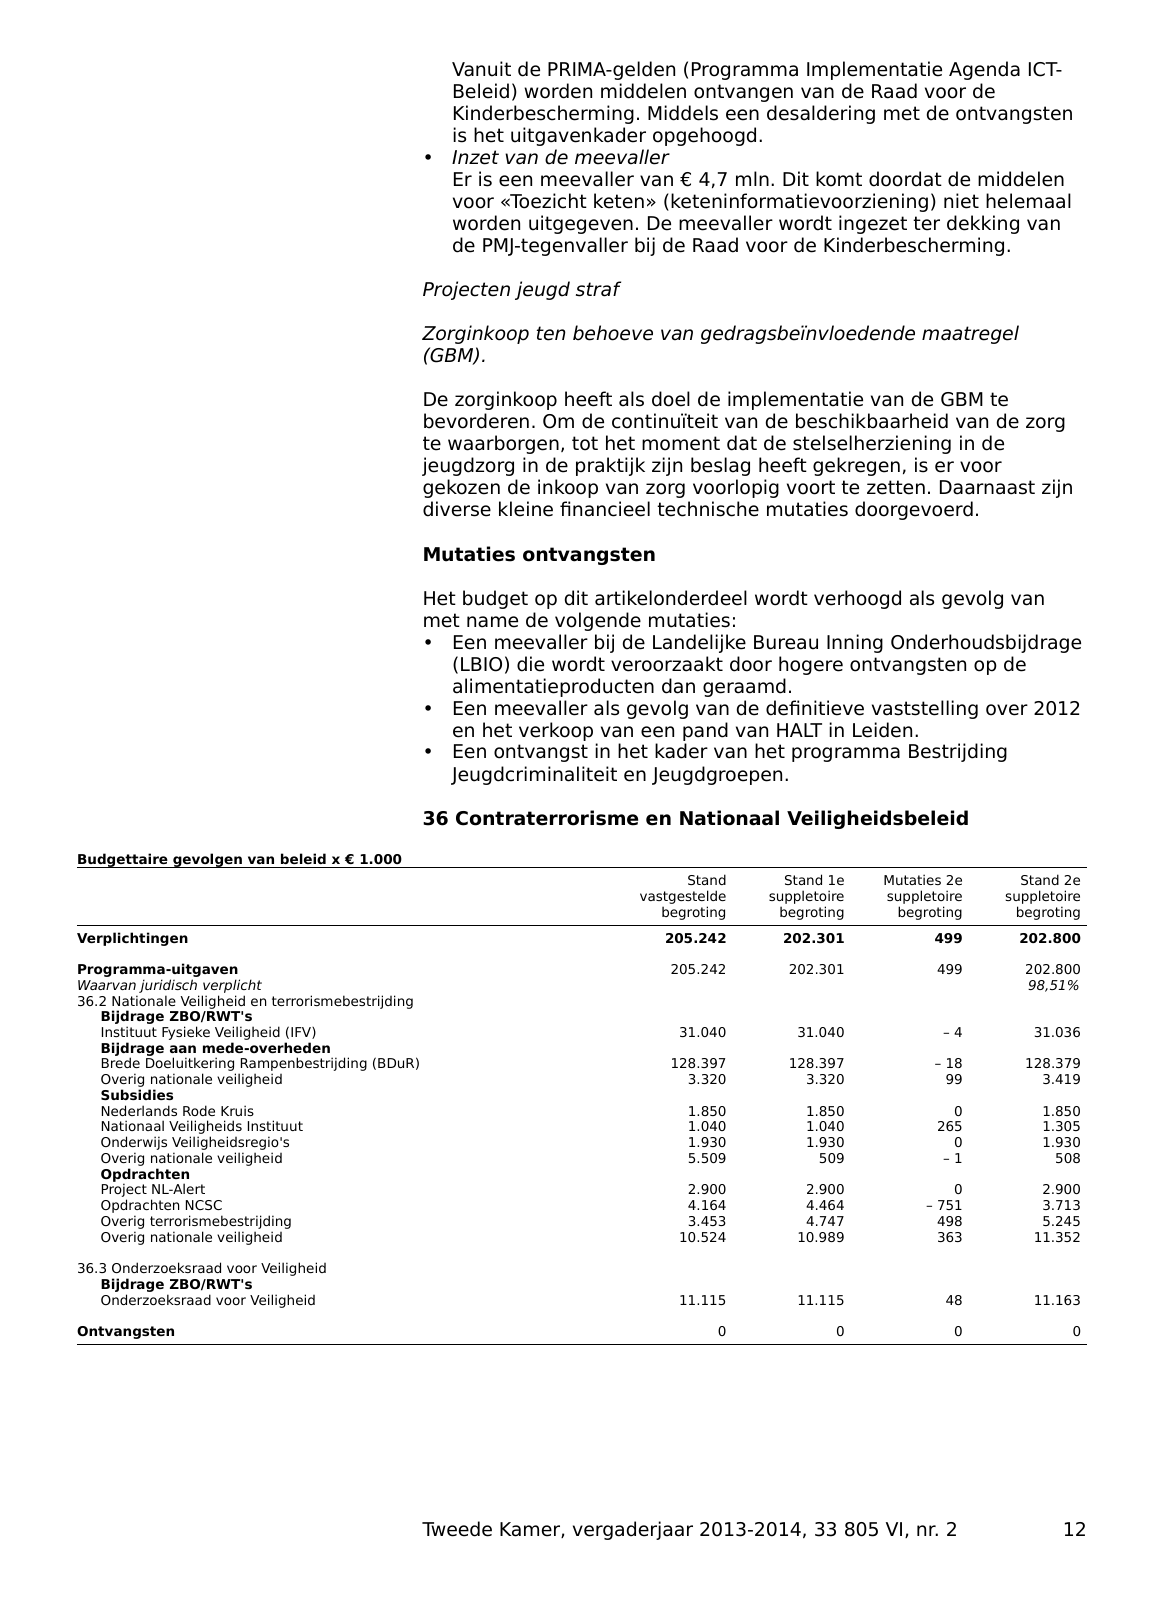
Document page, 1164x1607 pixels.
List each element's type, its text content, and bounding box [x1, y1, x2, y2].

table_cell 4.747 [732, 1214, 850, 1229]
table_cell Stand 1e suppletoire begroting [732, 868, 850, 925]
table_cell [850, 1261, 968, 1277]
table_cell Nationaal Veiligheids Instituut [94, 1119, 614, 1135]
table_cell Subsidies [94, 1088, 614, 1103]
table_cell 0 [850, 1135, 968, 1151]
table_cell Onderzoeksraad voor Veiligheid [94, 1292, 614, 1308]
table_cell [732, 1088, 850, 1103]
table_cell 2.900 [969, 1182, 1087, 1198]
table_cell 3.453 [614, 1214, 732, 1229]
table_cell 5.245 [969, 1214, 1087, 1229]
table_cell Ontvangsten [77, 1324, 614, 1344]
table_cell [850, 978, 968, 993]
table_cell 3.713 [969, 1198, 1087, 1214]
table_cell 499 [850, 962, 968, 978]
table_cell Bijdrage aan mede-overheden [94, 1041, 614, 1056]
table_cell [94, 868, 614, 925]
table_cell [850, 1308, 968, 1324]
table_cell [969, 1166, 1087, 1182]
table_cell 31.036 [969, 1025, 1087, 1041]
table_cell [732, 994, 850, 1009]
table_cell 1.305 [969, 1119, 1087, 1135]
table_cell [77, 1072, 94, 1088]
text Er is een meevaller van € 4,7 mln. Dit komt doordat de middelen voor «Toezicht keten» (keteninformatievoorziening) niet helemaal worden uitgegeven. De meevaller wordt ingezet ter dekking van de PMJ-tegenvaller bij de Raad voor de Kinderbescherming. [452, 169, 1087, 257]
table_cell [77, 1308, 94, 1324]
table_cell 508 [969, 1151, 1087, 1166]
table_cell 128.397 [732, 1056, 850, 1072]
text Het budget op dit artikelonderdeel wordt verhoogd als gevolg van met name de volgende mutaties: [422, 588, 1087, 632]
table_cell [732, 1245, 850, 1261]
table_cell [77, 1056, 94, 1072]
table_cell Opdrachten NCSC [94, 1198, 614, 1214]
table_cell [732, 1009, 850, 1025]
table_cell 3.320 [614, 1072, 732, 1088]
table_cell 205.242 [614, 962, 732, 978]
table_cell [969, 1041, 1087, 1056]
table_cell 202.800 [969, 962, 1087, 978]
table_cell [77, 1182, 94, 1198]
table_cell [850, 1088, 968, 1103]
table_cell 0 [850, 1104, 968, 1119]
table_cell 11.163 [969, 1292, 1087, 1308]
table_cell [969, 946, 1087, 962]
table_cell 2.900 [614, 1182, 732, 1198]
table_cell [77, 868, 94, 925]
table_cell 31.040 [614, 1025, 732, 1041]
table_cell 99 [850, 1072, 968, 1088]
table_cell [614, 1308, 732, 1324]
table_cell 11.115 [614, 1292, 732, 1308]
table_cell Overig terrorismebestrijding [94, 1214, 614, 1229]
table_cell 11.115 [732, 1292, 850, 1308]
table_cell 3.419 [969, 1072, 1087, 1088]
table_cell [850, 1277, 968, 1292]
table_cell [77, 1151, 94, 1166]
table_cell 509 [732, 1151, 850, 1166]
table_cell Bijdrage ZBO/RWT's [94, 1009, 614, 1025]
table_cell 499 [850, 926, 968, 946]
table_cell [77, 1214, 94, 1229]
table_cell 11.352 [969, 1229, 1087, 1245]
table_cell [732, 978, 850, 993]
table_cell Overig nationale veiligheid [94, 1229, 614, 1245]
table_cell 1.930 [732, 1135, 850, 1151]
table_cell Programma-uitgaven [77, 962, 614, 978]
table_cell [969, 1009, 1087, 1025]
table_cell [614, 1041, 732, 1056]
table_cell 0 [969, 1324, 1087, 1344]
table_cell [969, 1245, 1087, 1261]
table_cell [94, 1308, 614, 1324]
table_cell Stand vastgestelde begroting [614, 868, 732, 925]
table_cell – 1 [850, 1151, 968, 1166]
table_cell 36.3 Onderzoeksraad voor Veiligheid [77, 1261, 614, 1277]
table_cell [850, 1009, 968, 1025]
table_cell 265 [850, 1119, 968, 1135]
table_cell [614, 978, 732, 993]
table_cell 0 [850, 1324, 968, 1344]
table_cell [77, 1119, 94, 1135]
table_cell [732, 1277, 850, 1292]
table_cell [77, 1088, 94, 1103]
table_cell Stand 2e suppletoire begroting [969, 868, 1087, 925]
table_cell – 18 [850, 1056, 968, 1072]
table_cell [77, 1245, 94, 1261]
table_cell [77, 1025, 94, 1041]
table_cell [94, 946, 614, 962]
table_cell 10.989 [732, 1229, 850, 1245]
table_cell Overig nationale veiligheid [94, 1151, 614, 1166]
table_cell [77, 1292, 94, 1308]
table_cell Instituut Fysieke Veiligheid (IFV) [94, 1025, 614, 1041]
table_cell 202.301 [732, 962, 850, 978]
table_cell [614, 946, 732, 962]
table_cell [77, 1009, 94, 1025]
table_cell 498 [850, 1214, 968, 1229]
table_cell [614, 1245, 732, 1261]
table_cell [77, 1277, 94, 1292]
table_cell [614, 1088, 732, 1103]
table_cell [77, 1104, 94, 1119]
subtitle Projecten jeugd straf [422, 279, 1087, 301]
table_cell 98,51% [969, 978, 1087, 993]
table_cell Overig nationale veiligheid [94, 1072, 614, 1088]
table_cell 202.800 [969, 926, 1087, 946]
table_cell Bijdrage ZBO/RWT's [94, 1277, 614, 1292]
table_cell 202.301 [732, 926, 850, 946]
table_cell [969, 994, 1087, 1009]
table_cell [732, 946, 850, 962]
table_cell [969, 1277, 1087, 1292]
table_cell [614, 1166, 732, 1182]
table_cell [969, 1308, 1087, 1324]
table_cell 31.040 [732, 1025, 850, 1041]
table_cell 48 [850, 1292, 968, 1308]
table_cell Opdrachten [94, 1166, 614, 1182]
table_cell 2.900 [732, 1182, 850, 1198]
text • Inzet van de meevaller [422, 147, 1087, 169]
table_cell 0 [732, 1324, 850, 1344]
text De zorginkoop heeft als doel de implementatie van de GBM te bevorderen. Om de continuïteit van de beschikbaarheid van de zorg te waarborgen, tot het moment dat de stelselherziening in de jeugdzorg in de praktijk zijn beslag heeft gekregen, is er voor gekozen de inkoop van zorg voorlopig voort te zetten. Daarnaast zijn diverse kleine financieel technische mutaties doorgevoerd. [422, 389, 1087, 521]
text • Een meevaller als gevolg van de definitieve vaststelling over 2012 en het verkoop van een pand van HALT in Leiden. [422, 697, 1087, 741]
table_cell 5.509 [614, 1151, 732, 1166]
table_cell 1.040 [614, 1119, 732, 1135]
table_cell Verplichtingen [77, 926, 614, 946]
table_cell 4.464 [732, 1198, 850, 1214]
table_cell [732, 1261, 850, 1277]
table_cell [614, 994, 732, 1009]
table_cell [850, 994, 968, 1009]
table_cell Waarvan juridisch verplicht [77, 978, 614, 993]
text Vanuit de PRIMA-gelden (Programma Implementatie Agenda ICT-Beleid) worden middelen ontvangen van de Raad voor de Kinderbescherming. Middels een desaldering met de ontvangsten is het uitgavenkader opgehoogd. [452, 59, 1087, 147]
text • Een ontvangst in het kader van het programma Bestrijding Jeugdcriminaliteit en Jeugdgroepen. [422, 741, 1087, 785]
table_cell – 751 [850, 1198, 968, 1214]
table_cell 128.379 [969, 1056, 1087, 1072]
table_cell [732, 1308, 850, 1324]
table_cell 1.040 [732, 1119, 850, 1135]
table_cell Brede Doeluitkering Rampenbestrijding (BDuR) [94, 1056, 614, 1072]
table_cell 1.850 [969, 1104, 1087, 1119]
table_cell [614, 1261, 732, 1277]
table_cell [77, 1041, 94, 1056]
subtitle Mutaties ontvangsten [422, 543, 1087, 565]
table_cell [77, 1229, 94, 1245]
table_cell [614, 1009, 732, 1025]
table_cell [850, 946, 968, 962]
table_cell [94, 1245, 614, 1261]
table_cell 0 [850, 1182, 968, 1198]
table_cell Onderwijs Veiligheidsregio's [94, 1135, 614, 1151]
table_cell [77, 1135, 94, 1151]
table_cell 0 [614, 1324, 732, 1344]
table_cell 3.320 [732, 1072, 850, 1088]
subtitle Zorginkoop ten behoeve van gedragsbeïnvloedende maatregel (GBM). [422, 323, 1087, 367]
table_cell [850, 1245, 968, 1261]
table_cell 128.397 [614, 1056, 732, 1072]
text • Een meevaller bij de Landelijke Bureau Inning Onderhoudsbijdrage (LBIO) die wordt veroorzaakt door hogere ontvangsten op de alimentatieproducten dan geraamd. [422, 632, 1087, 697]
table_cell [77, 1166, 94, 1182]
table_cell [850, 1041, 968, 1056]
table_cell Nederlands Rode Kruis [94, 1104, 614, 1119]
table_cell 10.524 [614, 1229, 732, 1245]
table_cell [969, 1261, 1087, 1277]
table_cell 1.850 [614, 1104, 732, 1119]
table_cell [77, 1198, 94, 1214]
table_cell Project NL-Alert [94, 1182, 614, 1198]
table_cell 363 [850, 1229, 968, 1245]
table_cell [614, 1277, 732, 1292]
table_cell 1.930 [969, 1135, 1087, 1151]
subtitle 36 Contraterrorisme en Nationaal Veiligheidsbeleid [422, 808, 1087, 829]
table_cell 1.850 [732, 1104, 850, 1119]
table_cell 36.2 Nationale Veiligheid en terrorismebestrijding [77, 994, 614, 1009]
table_cell [732, 1041, 850, 1056]
table_cell [969, 1088, 1087, 1103]
table_cell 1.930 [614, 1135, 732, 1151]
table_cell 4.164 [614, 1198, 732, 1214]
table_cell Mutaties 2e suppletoire begroting [850, 868, 968, 925]
table_cell – 4 [850, 1025, 968, 1041]
table_cell [850, 1166, 968, 1182]
table_cell [77, 946, 94, 962]
table_cell [732, 1166, 850, 1182]
table_cell 205.242 [614, 926, 732, 946]
table_header Budgettaire gevolgen van beleid x € 1.000 [77, 851, 1087, 867]
